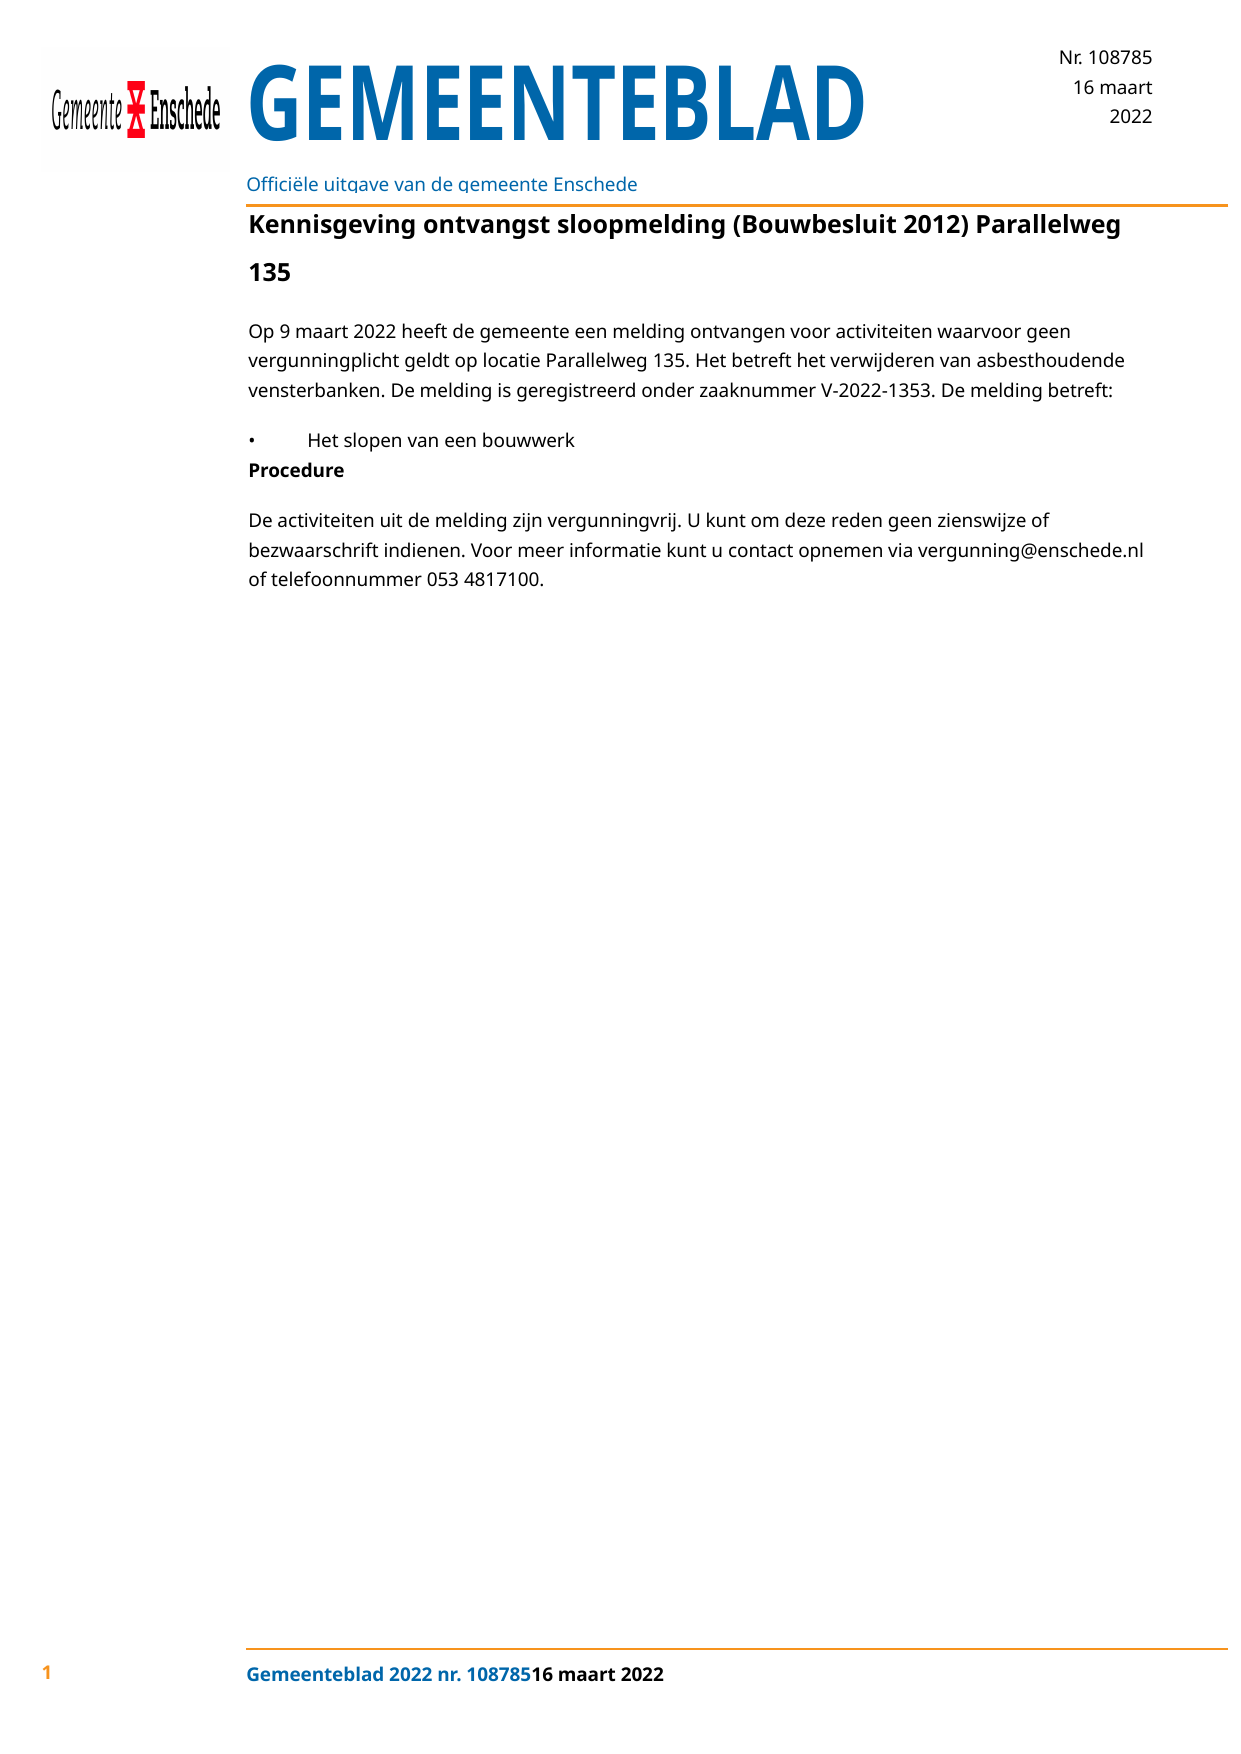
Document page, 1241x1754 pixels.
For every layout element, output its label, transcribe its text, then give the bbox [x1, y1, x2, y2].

text De activiteiten uit de melding zijn vergunningvrij. U kunt om deze reden geen zienswijze of bezwaarschrift indienen. Voor meer informatie kunt u contact opnemen via vergunning@enschede.nl of telefoonnummer 053 4817100. [248, 507, 1152, 592]
list Het slopen van een bouwwerk [248, 427, 1152, 453]
picture [41, 47, 231, 172]
text Op 9 maart 2022 heeft de gemeente een melding ontvangen voor activiteiten waarvoor geen vergunningplicht geldt op locatie Parallelweg 135. Het betreft het verwijderen van asbesthoudende vensterbanken. De melding is geregistreerd onder zaaknummer V-2022-1353. De melding betreft: [248, 318, 1152, 403]
text Kennisgeving ontvangst sloopmelding (Bouwbesluit 2012) Parallelweg 135 [248, 207, 1152, 288]
text Procedure [248, 457, 1152, 483]
